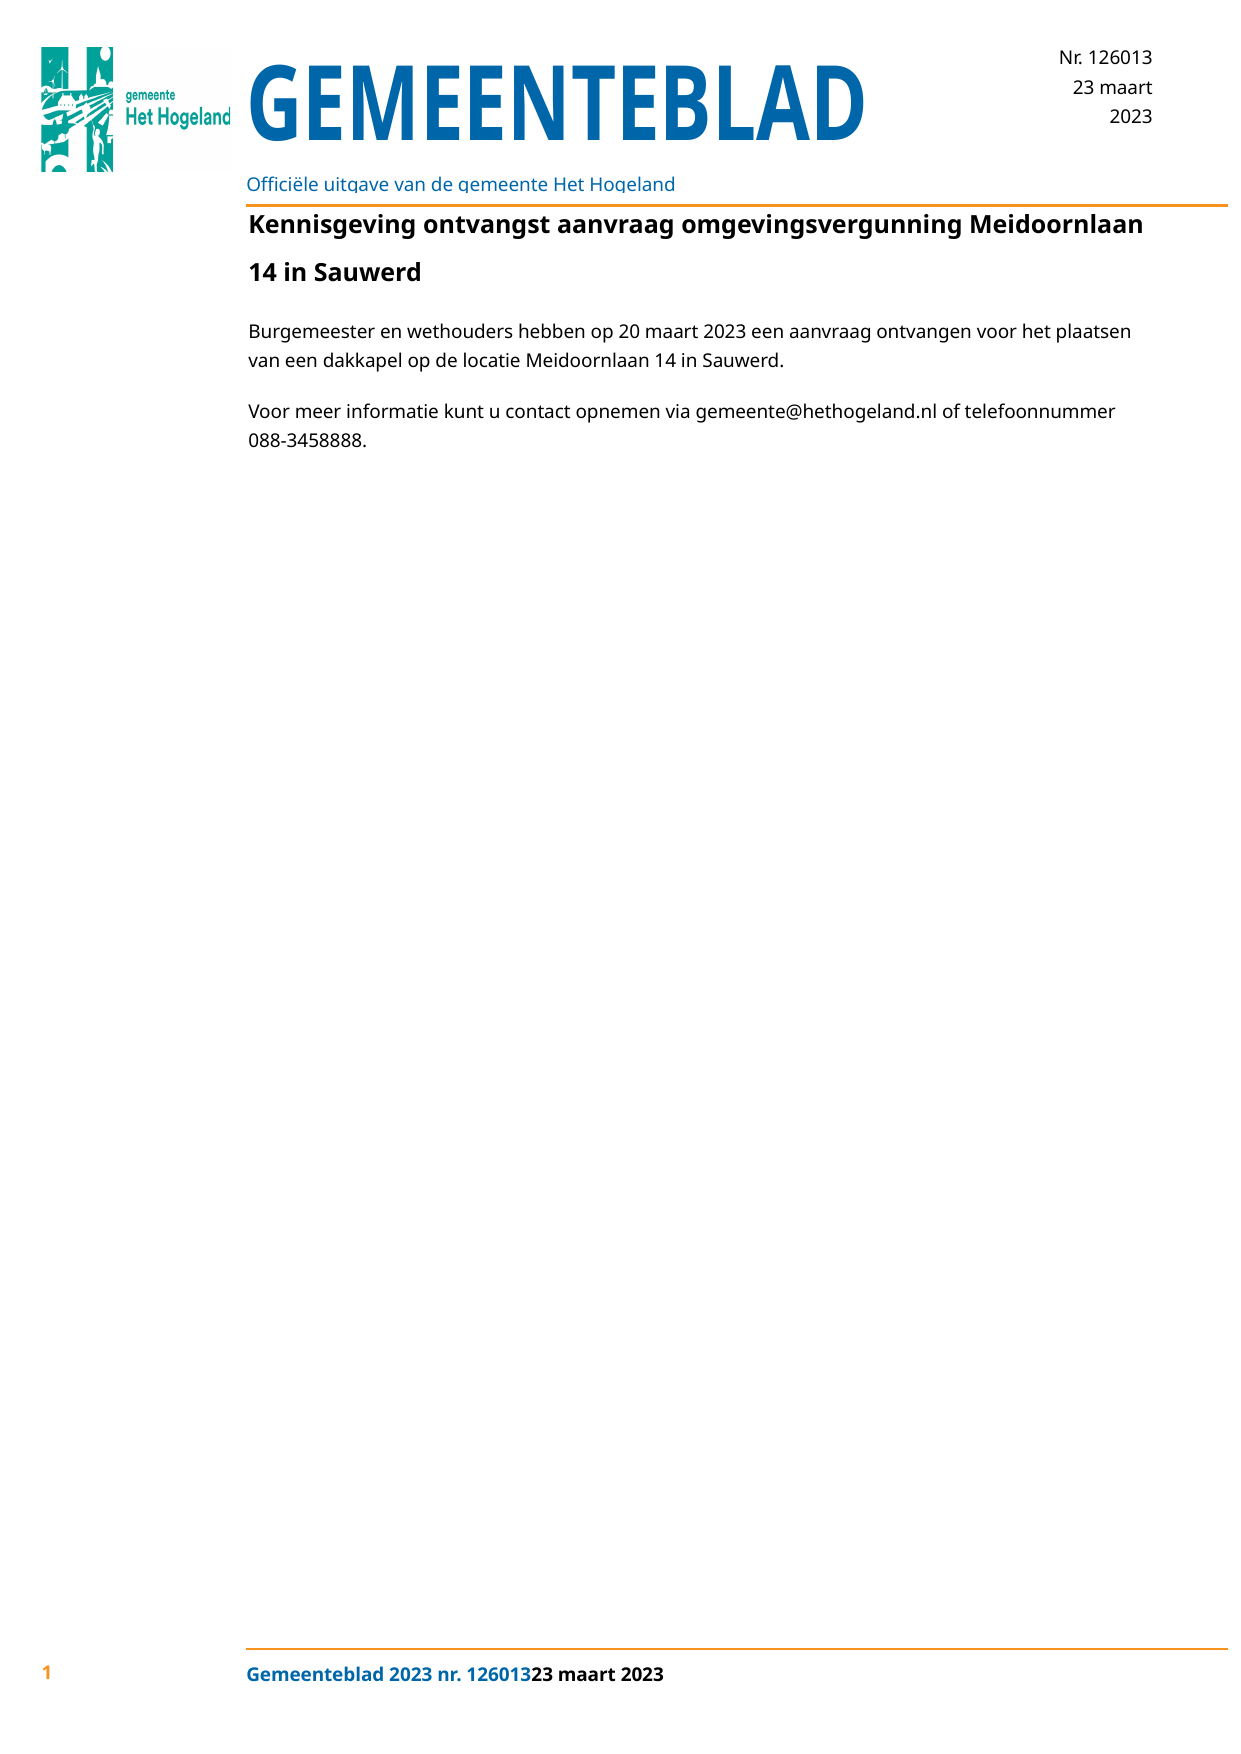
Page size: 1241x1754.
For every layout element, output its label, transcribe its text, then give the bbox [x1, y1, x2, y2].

picture [41, 47, 231, 172]
text Kennisgeving ontvangst aanvraag omgevingsvergunning Meidoornlaan 14 in Sauwerd [248, 207, 1152, 288]
text Burgemeester en wethouders hebben op 20 maart 2023 een aanvraag ontvangen voor het plaatsen van een dakkapel op de locatie Meidoornlaan 14 in Sauwerd. [248, 318, 1152, 373]
text Voor meer informatie kunt u contact opnemen via gemeente@hethogeland.nl of telefoonnummer 088-3458888. [248, 398, 1152, 453]
